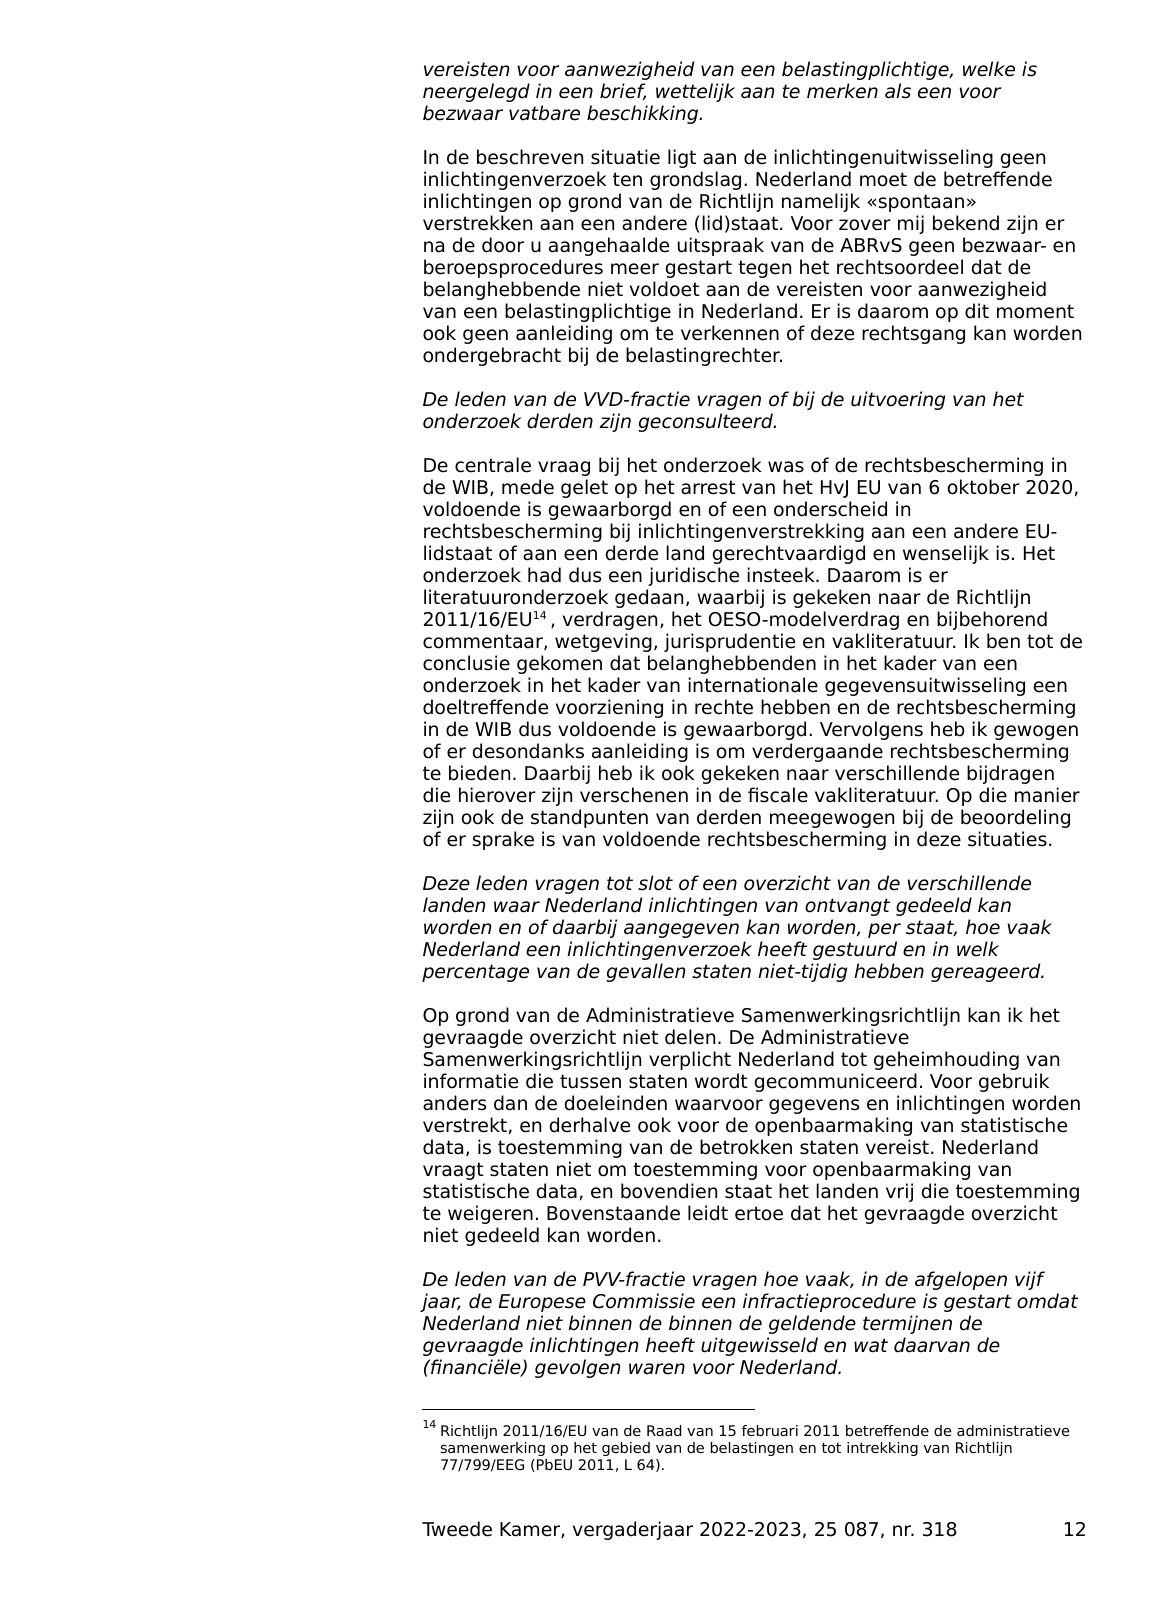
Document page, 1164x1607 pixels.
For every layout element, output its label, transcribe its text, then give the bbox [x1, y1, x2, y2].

text In de beschreven situatie ligt aan de inlichtingenuitwisseling geen inlichtingenverzoek ten grondslag. Nederland moet de betreffende inlichtingen op grond van de Richtlijn namelijk «spontaan» verstrekken aan een andere (lid)staat. Voor zover mij bekend zijn er na de door u aangehaalde uitspraak van de ABRvS geen bezwaar- en beroepsprocedures meer gestart tegen het rechtsoordeel dat de belanghebbende niet voldoet aan de vereisten voor aanwezigheid van een belastingplichtige in Nederland. Er is daarom op dit moment ook geen aanleiding om te verkennen of deze rechtsgang kan worden ondergebracht bij de belastingrechter. [422, 147, 1087, 367]
text vereisten voor aanwezigheid van een belastingplichtige, welke is neergelegd in een brief, wettelijk aan te merken als een voor bezwaar vatbare beschikking. [422, 59, 1087, 125]
text Deze leden vragen tot slot of een overzicht van de verschillende landen waar Nederland inlichtingen van ontvangt gedeeld kan worden en of daarbij aangegeven kan worden, per staat, hoe vaak Nederland een inlichtingenverzoek heeft gestuurd en in welk percentage van de gevallen staten niet-tijdig hebben gereageerd. [422, 873, 1087, 983]
text Richtlijn 2011/16/EU van de Raad van 15 februari 2011 betreffende de administratieve samenwerking op het gebied van de belastingen en tot intrekking van Richtlijn 77/799/EEG (PbEU 2011, L 64). [422, 1418, 1087, 1474]
text De leden van de VVD-fractie vragen of bij de uitvoering van het onderzoek derden zijn geconsulteerd. [422, 389, 1087, 433]
text De centrale vraag bij het onderzoek was of de rechtsbescherming in de WIB, mede gelet op het arrest van het HvJ EU van 6 oktober 2020, voldoende is gewaarborgd en of een onderscheid in rechtsbescherming bij inlichtingenverstrekking aan een andere EU-lidstaat of aan een derde land gerechtvaardigd en wenselijk is. Het onderzoek had dus een juridische insteek. Daarom is er literatuuronderzoek gedaan, waarbij is gekeken naar de Richtlijn 2011/16/EU, verdragen, het OESO-modelverdrag en bijbehorend commentaar, wetgeving, jurisprudentie en vakliteratuur. Ik ben tot de conclusie gekomen dat belanghebbenden in het kader van een onderzoek in het kader van internationale gegevensuitwisseling een doeltreffende voorziening in rechte hebben en de rechtsbescherming in de WIB dus voldoende is gewaarborgd. Vervolgens heb ik gewogen of er desondanks aanleiding is om verdergaande rechtsbescherming te bieden. Daarbij heb ik ook gekeken naar verschillende bijdragen die hierover zijn verschenen in de fiscale vakliteratuur. Op die manier zijn ook de standpunten van derden meegewogen bij de beoordeling of er sprake is van voldoende rechtsbescherming in deze situaties. [422, 455, 1087, 851]
text De leden van de PVV-fractie vragen hoe vaak, in de afgelopen vijf jaar, de Europese Commissie een infractieprocedure is gestart omdat Nederland niet binnen de binnen de geldende termijnen de gevraagde inlichtingen heeft uitgewisseld en wat daarvan de (financiële) gevolgen waren voor Nederland. [422, 1269, 1087, 1379]
text Op grond van de Administratieve Samenwerkingsrichtlijn kan ik het gevraagde overzicht niet delen. De Administratieve Samenwerkingsrichtlijn verplicht Nederland tot geheimhouding van informatie die tussen staten wordt gecommuniceerd. Voor gebruik anders dan de doeleinden waarvoor gegevens en inlichtingen worden verstrekt, en derhalve ook voor de openbaarmaking van statistische data, is toestemming van de betrokken staten vereist. Nederland vraagt staten niet om toestemming voor openbaarmaking van statistische data, en bovendien staat het landen vrij die toestemming te weigeren. Bovenstaande leidt ertoe dat het gevraagde overzicht niet gedeeld kan worden. [422, 1005, 1087, 1247]
